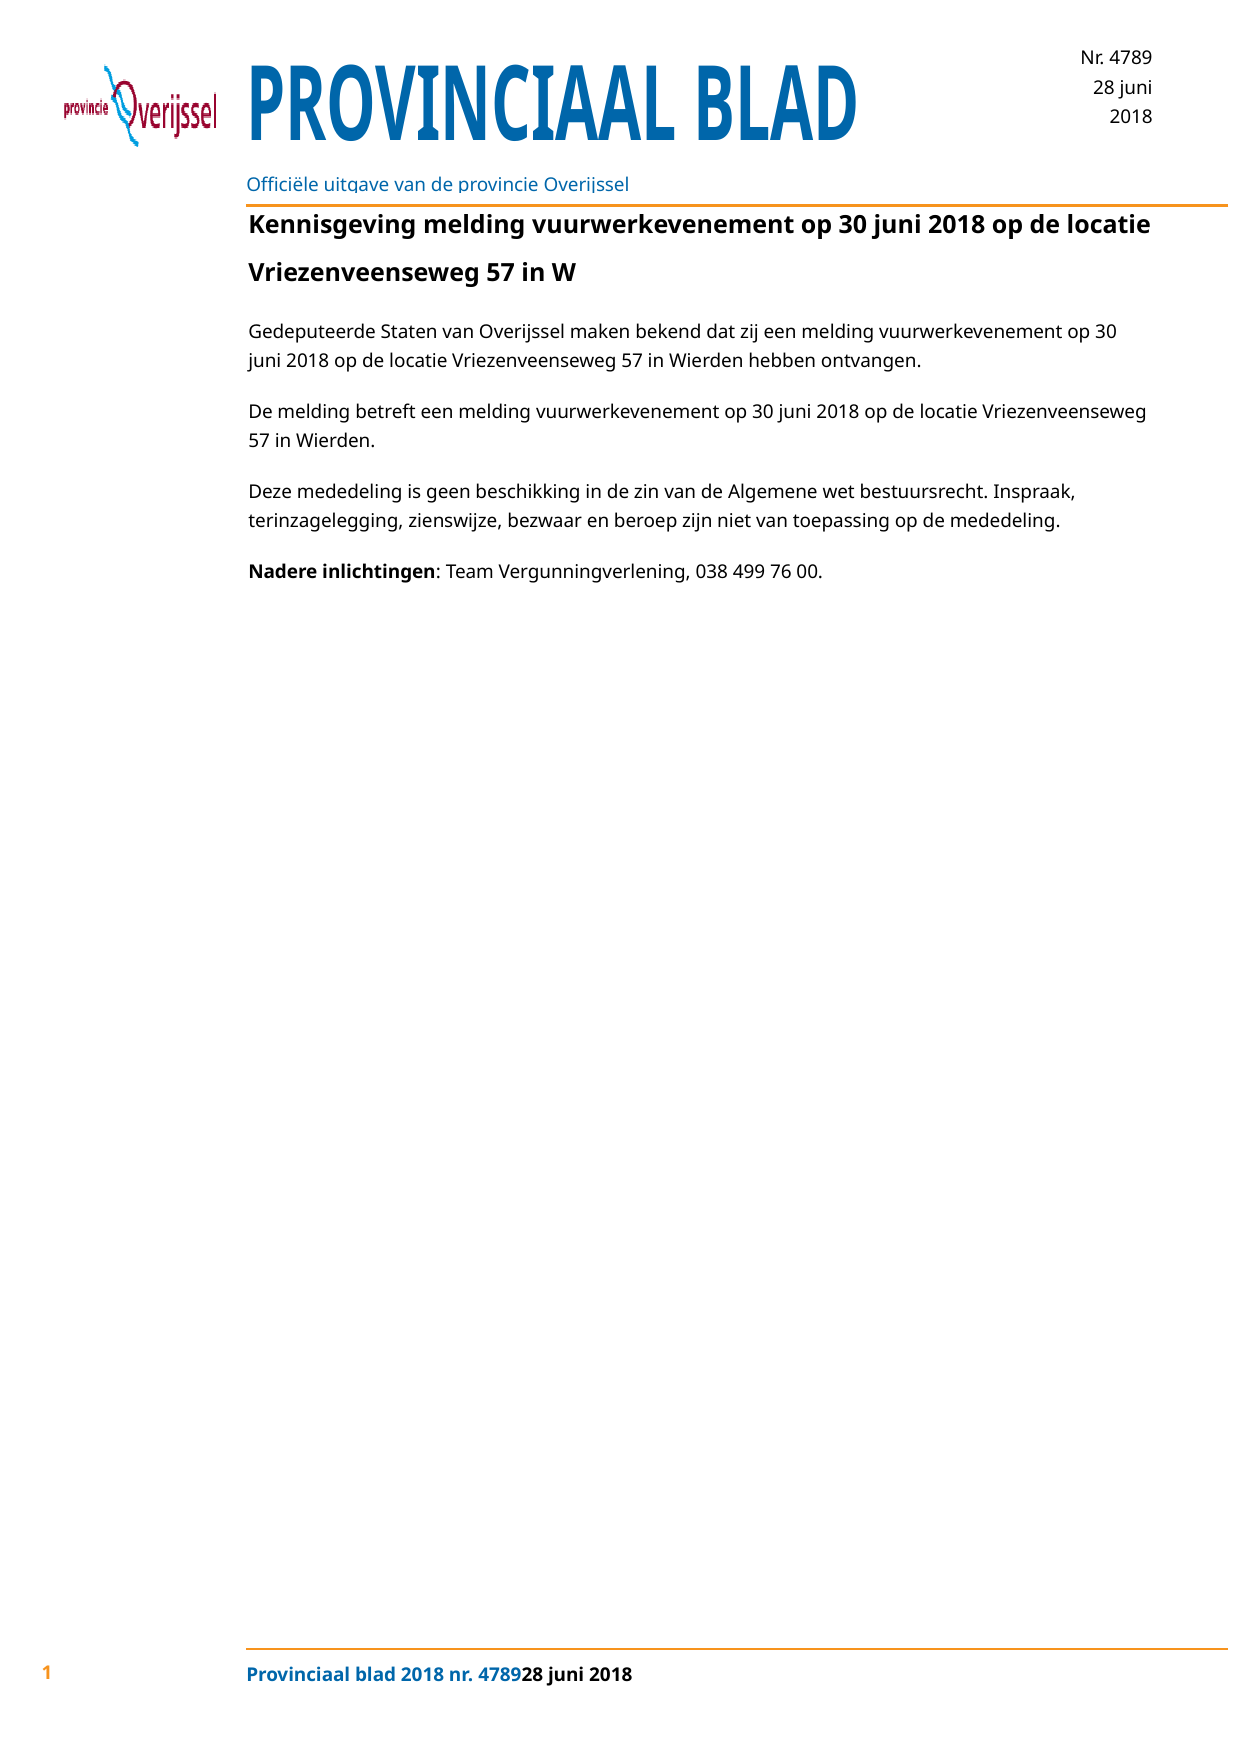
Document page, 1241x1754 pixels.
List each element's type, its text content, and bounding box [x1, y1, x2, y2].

text Gedeputeerde Staten van Overijssel maken bekend dat zij een melding vuurwerkevenement op 30 juni 2018 op de locatie Vriezenveenseweg 57 in Wierden hebben ontvangen. [248, 318, 1152, 373]
text Nadere inlichtingen: Team Vergunningverlening, 038 499 76 00. [248, 558, 1152, 584]
text Deze mededeling is geen beschikking in de zin van de Algemene wet bestuursrecht. Inspraak, terinzagelegging, zienswijze, bezwaar en beroep zijn niet van toepassing op de mededeling. [248, 478, 1152, 533]
picture [41, 47, 231, 172]
text Kennisgeving melding vuurwerkevenement op 30 juni 2018 op de locatie Vriezenveenseweg 57 in W [248, 207, 1152, 288]
text De melding betreft een melding vuurwerkevenement op 30 juni 2018 op de locatie Vriezenveenseweg 57 in Wierden. [248, 398, 1152, 453]
